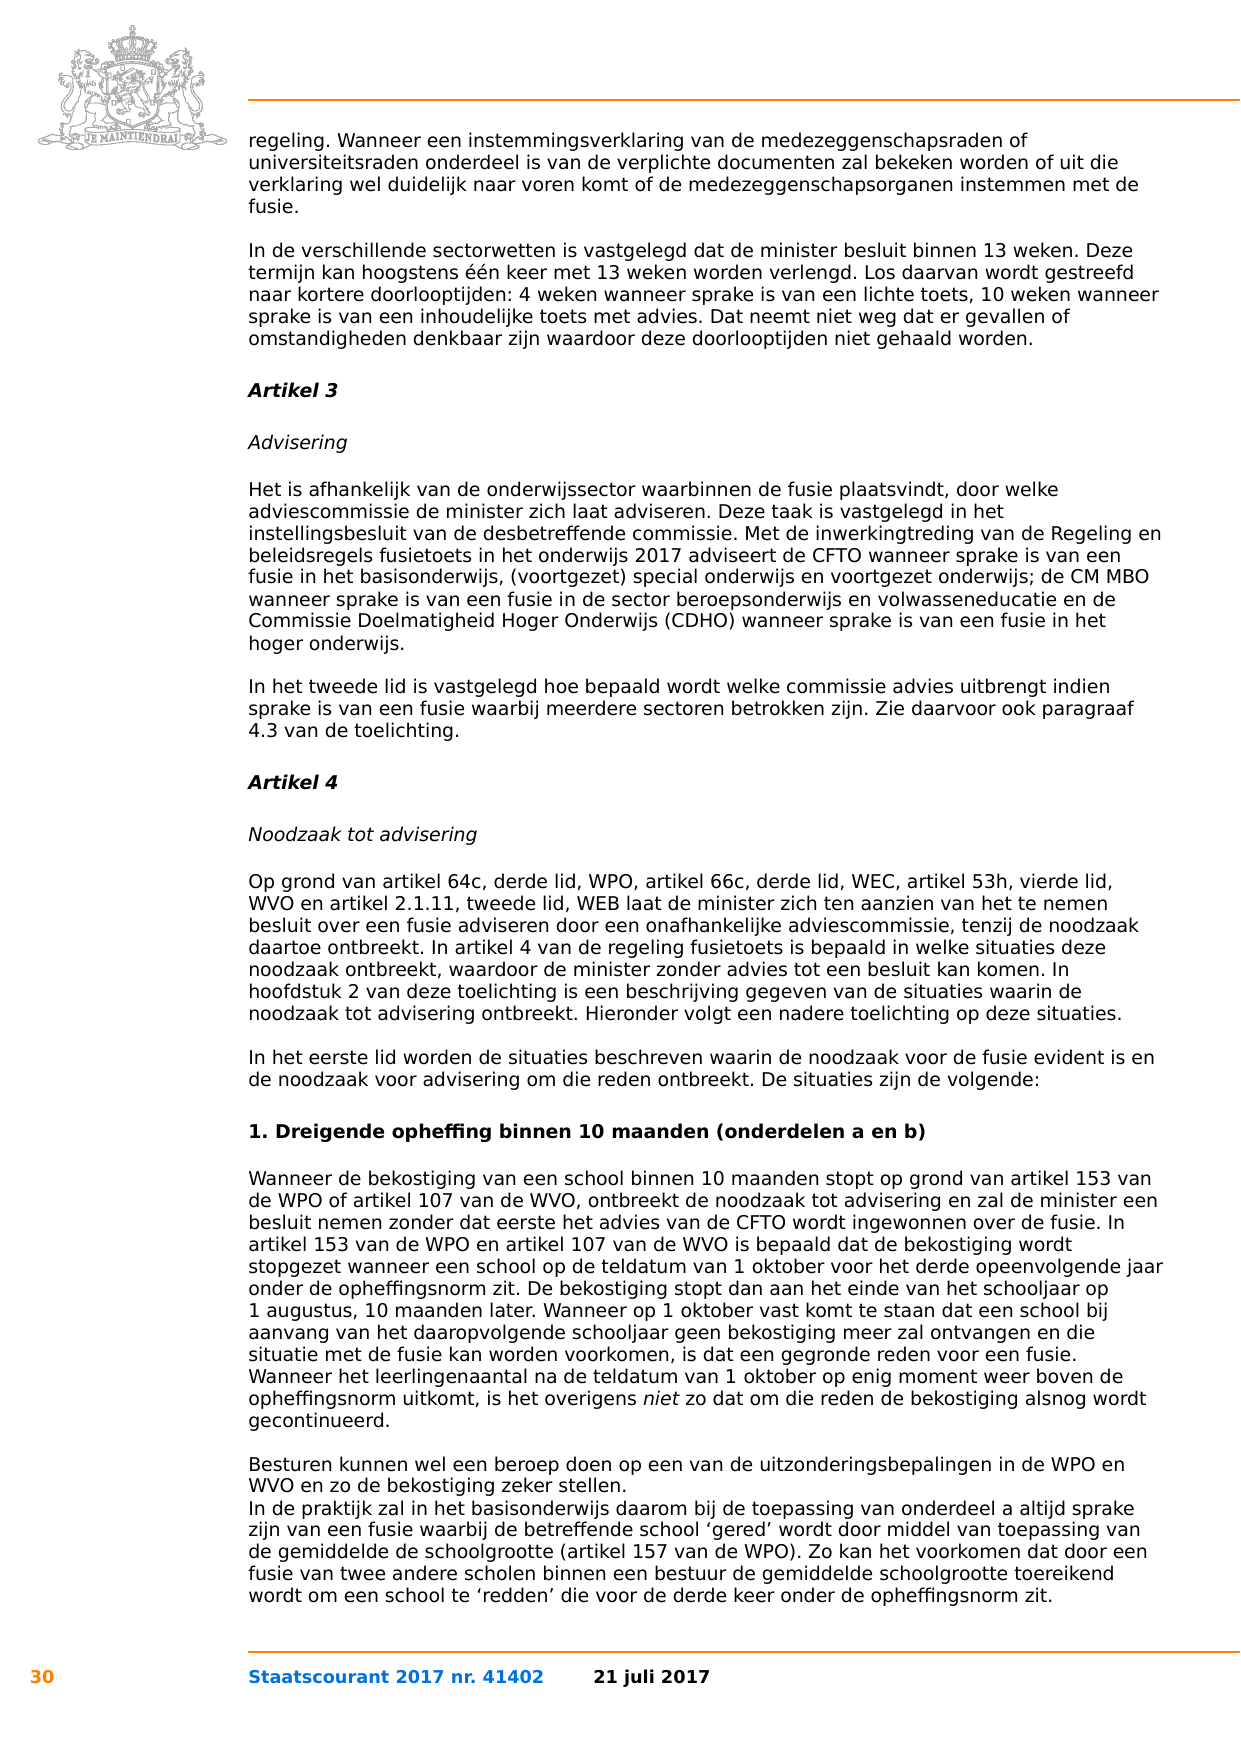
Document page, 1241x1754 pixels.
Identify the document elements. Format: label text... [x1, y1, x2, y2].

subtitle Artikel 3 [248, 379, 1163, 402]
picture [38, 25, 227, 150]
text Het is afhankelijk van de onderwijssector waarbinnen de fusie plaatsvindt, door welke adviescommissie de minister zich laat adviseren. Deze taak is vastgelegd in het instellingsbesluit van de desbetreffende commissie. Met de inwerkingtreding van de Regeling en beleidsregels fusietoets in het onderwijs 2017 adviseert de CFTO wanneer sprake is van een fusie in het basisonderwijs, (voortgezet) special onderwijs en voortgezet onderwijs; de CM MBO wanneer sprake is van een fusie in de sector beroepsonderwijs en volwasseneducatie en de Commissie Doelmatigheid Hoger Onderwijs (CDHO) wanneer sprake is van een fusie in het hoger onderwijs. [248, 478, 1163, 654]
text In de praktijk zal in het basisonderwijs daarom bij de toepassing van onderdeel a altijd sprake zijn van een fusie waarbij de betreffende school ‘gered’ wordt door middel van toepassing van de gemiddelde de schoolgrootte (artikel 157 van de WPO). Zo kan het voorkomen dat door een fusie van twee andere scholen binnen een bestuur de gemiddelde schoolgrootte toereikend wordt om een school te ‘redden’ die voor de derde keer onder de opheffingsnorm zit. [248, 1497, 1163, 1607]
text In het tweede lid is vastgelegd hoe bepaald wordt welke commissie advies uitbrengt indien sprake is van een fusie waarbij meerdere sectoren betrokken zijn. Zie daarvoor ook paragraaf 4.3 van de toelichting. [248, 676, 1163, 742]
subtitle Advisering [248, 432, 1163, 453]
text In het eerste lid worden de situaties beschreven waarin de noodzaak voor de fusie evident is en de noodzaak voor advisering om die reden ontbreekt. De situaties zijn de volgende: [248, 1047, 1163, 1091]
subtitle 1. Dreigende opheffing binnen 10 maanden (onderdelen a en b) [248, 1121, 1163, 1143]
text Wanneer de bekostiging van een school binnen 10 maanden stopt op grond van artikel 153 van de WPO of artikel 107 van de WVO, ontbreekt de noodzaak tot advisering en zal de minister een besluit nemen zonder dat eerste het advies van de CFTO wordt ingewonnen over de fusie. In artikel 153 van de WPO en artikel 107 van de WVO is bepaald dat de bekostiging wordt stopgezet wanneer een school op de teldatum van 1 oktober voor het derde opeenvolgende jaar onder de opheffingsnorm zit. De bekostiging stopt dan aan het einde van het schooljaar op 1 augustus, 10 maanden later. Wanneer op 1 oktober vast komt te staan dat een school bij aanvang van het daaropvolgende schooljaar geen bekostiging meer zal ontvangen en die situatie met de fusie kan worden voorkomen, is dat een gegronde reden voor een fusie. Wanneer het leerlingenaantal na de teldatum van 1 oktober op enig moment weer boven de opheffingsnorm uitkomt, is het overigens niet zo dat om die reden de bekostiging alsnog wordt gecontinueerd. [248, 1168, 1163, 1432]
text regeling. Wanneer een instemmingsverklaring van de medezeggenschapsraden of universiteitsraden onderdeel is van de verplichte documenten zal bekeken worden of uit die verklaring wel duidelijk naar voren komt of de medezeggenschapsorganen instemmen met de fusie. [248, 130, 1163, 218]
text Op grond van artikel 64c, derde lid, WPO, artikel 66c, derde lid, WEC, artikel 53h, vierde lid, WVO en artikel 2.1.11, tweede lid, WEB laat de minister zich ten aanzien van het te nemen besluit over een fusie adviseren door een onafhankelijke adviescommissie, tenzij de noodzaak daartoe ontbreekt. In artikel 4 van de regeling fusietoets is bepaald in welke situaties deze noodzaak ontbreekt, waardoor de minister zonder advies tot een besluit kan komen. In hoofdstuk 2 van deze toelichting is een beschrijving gegeven van de situaties waarin de noodzaak tot advisering ontbreekt. Hieronder volgt een nadere toelichting op deze situaties. [248, 871, 1163, 1025]
subtitle Noodzaak tot advisering [248, 824, 1163, 846]
text In de verschillende sectorwetten is vastgelegd dat de minister besluit binnen 13 weken. Deze termijn kan hoogstens één keer met 13 weken worden verlengd. Los daarvan wordt gestreefd naar kortere doorlooptijden: 4 weken wanneer sprake is van een lichte toets, 10 weken wanneer sprake is van een inhoudelijke toets met advies. Dat neemt niet weg dat er gevallen of omstandigheden denkbaar zijn waardoor deze doorlooptijden niet gehaald worden. [248, 240, 1163, 349]
text Besturen kunnen wel een beroep doen op een van de uitzonderingsbepalingen in de WPO en WVO en zo de bekostiging zeker stellen. [248, 1453, 1163, 1497]
subtitle Artikel 4 [248, 772, 1163, 794]
